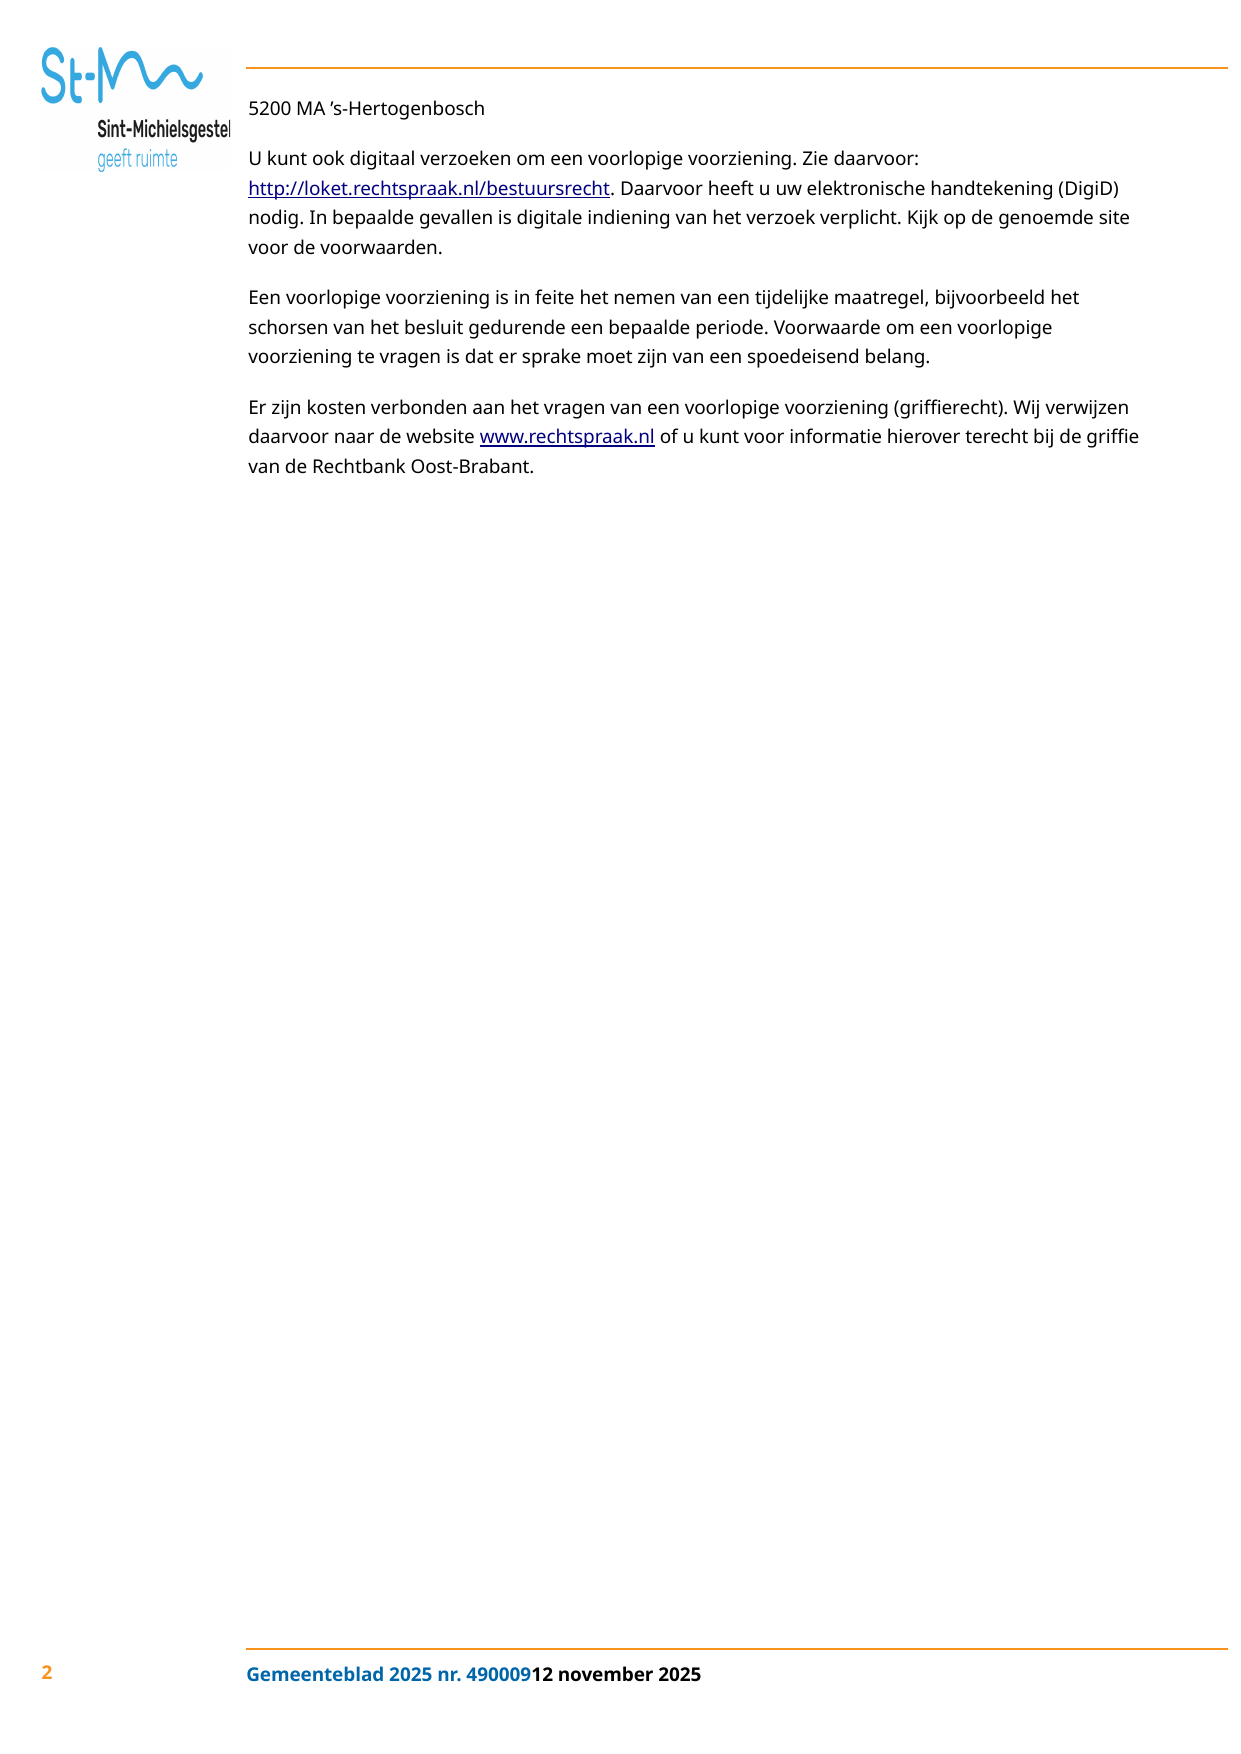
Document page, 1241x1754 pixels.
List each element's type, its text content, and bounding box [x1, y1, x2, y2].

text 5200 MA ’s-Hertogenbosch [248, 95, 1152, 121]
text Er zijn kosten verbonden aan het vragen van een voorlopige voorziening (griffierecht). Wij verwijzen daarvoor naar de website www.rechtspraak.nl of u kunt voor informatie hierover terecht bij de griffie van de Rechtbank Oost-Brabant. [248, 394, 1152, 479]
text U kunt ook digitaal verzoeken om een voorlopige voorziening. Zie daarvoor: http://loket.rechtspraak.nl/bestuursrecht. Daarvoor heeft u uw elektronische handtekening (DigiD) nodig. In bepaalde gevallen is digitale indiening van het verzoek verplicht. Kijk op de genoemde site voor de voorwaarden. [248, 145, 1152, 260]
text Een voorlopige voorziening is in feite het nemen van een tijdelijke maatregel, bijvoorbeeld het schorsen van het besluit gedurende een bepaalde periode. Voorwaarde om een voorlopige voorziening te vragen is dat er sprake moet zijn van een spoedeisend belang. [248, 284, 1152, 369]
picture [41, 47, 231, 172]
